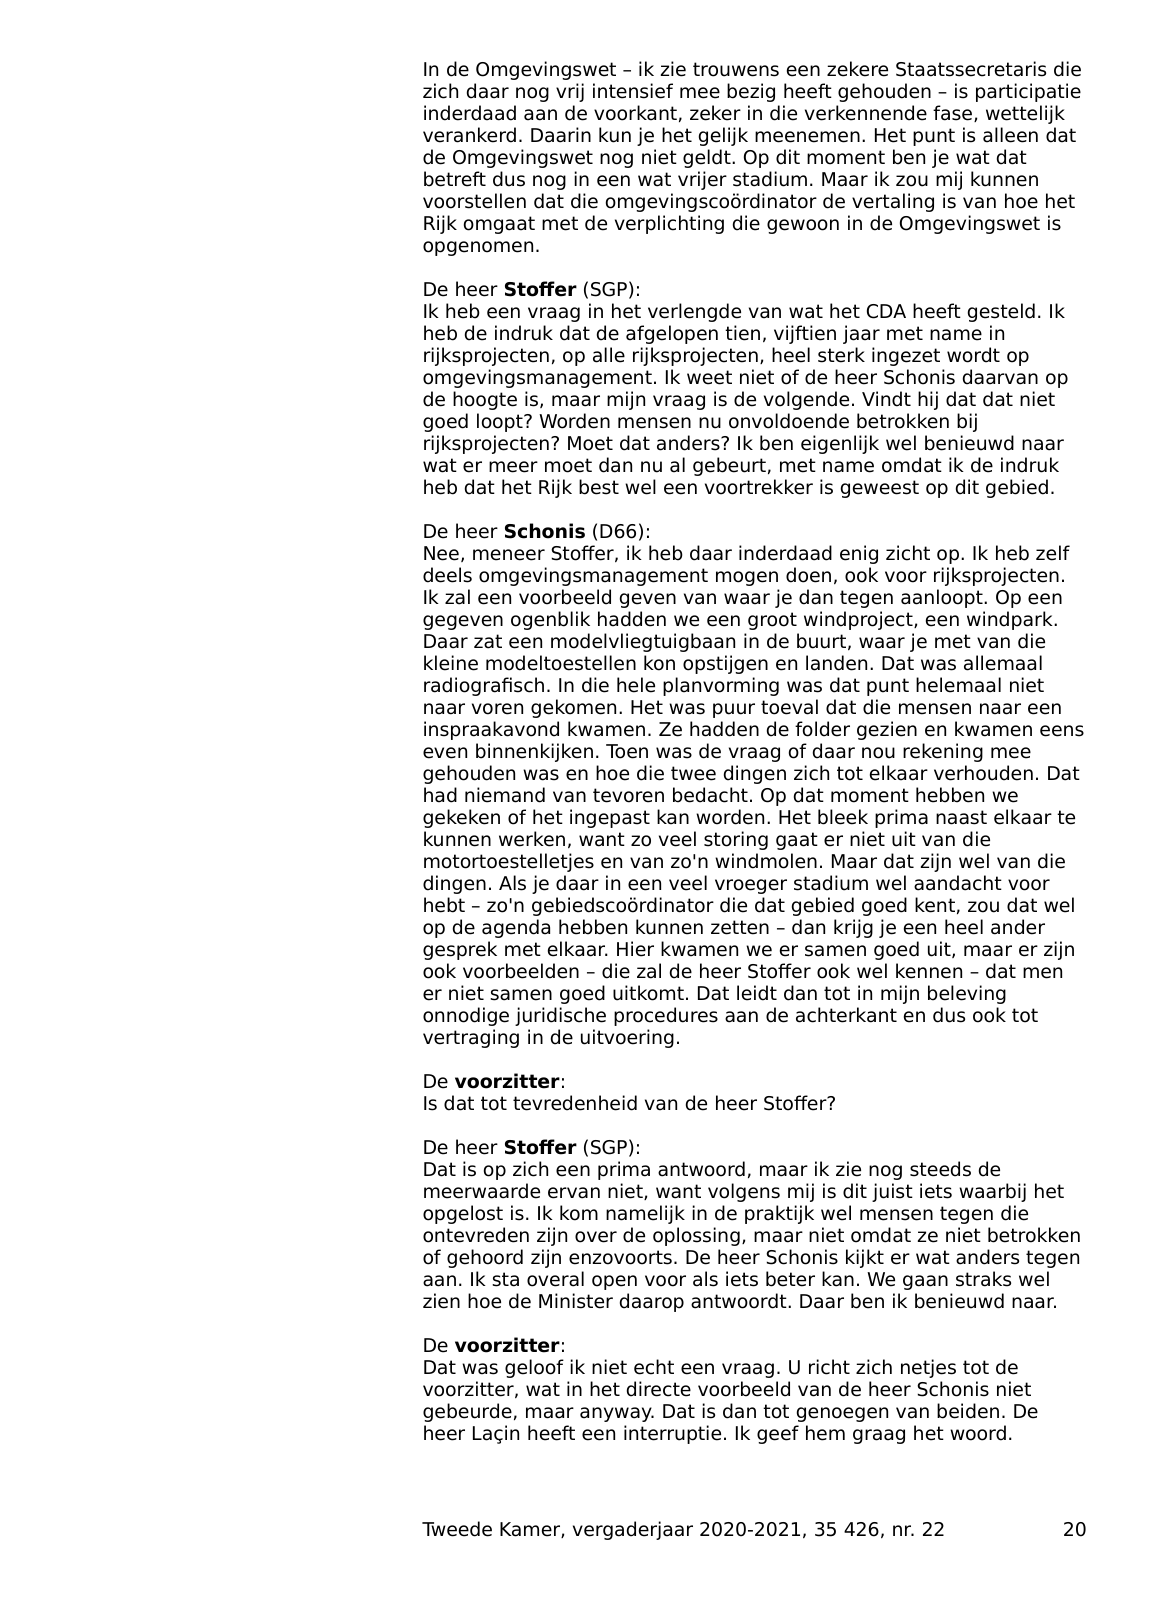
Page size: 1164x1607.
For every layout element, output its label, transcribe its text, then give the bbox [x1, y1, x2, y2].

text De voorzitter: [422, 1335, 1087, 1357]
text Ik heb een vraag in het verlengde van wat het CDA heeft gesteld. Ik heb de indruk dat de afgelopen tien, vijftien jaar met name in rijksprojecten, op alle rijksprojecten, heel sterk ingezet wordt op omgevingsmanagement. Ik weet niet of de heer Schonis daarvan op de hoogte is, maar mijn vraag is de volgende. Vindt hij dat dat niet goed loopt? Worden mensen nu onvoldoende betrokken bij rijksprojecten? Moet dat anders? Ik ben eigenlijk wel benieuwd naar wat er meer moet dan nu al gebeurt, met name omdat ik de indruk heb dat het Rijk best wel een voortrekker is geweest op dit gebied. [422, 301, 1087, 499]
text Dat is op zich een prima antwoord, maar ik zie nog steeds de meerwaarde ervan niet, want volgens mij is dit juist iets waarbij het opgelost is. Ik kom namelijk in de praktijk wel mensen tegen die ontevreden zijn over de oplossing, maar niet omdat ze niet betrokken of gehoord zijn enzovoorts. De heer Schonis kijkt er wat anders tegen aan. Ik sta overal open voor als iets beter kan. We gaan straks wel zien hoe de Minister daarop antwoordt. Daar ben ik benieuwd naar. [422, 1159, 1087, 1313]
text In de Omgevingswet – ik zie trouwens een zekere Staatssecretaris die zich daar nog vrij intensief mee bezig heeft gehouden – is participatie inderdaad aan de voorkant, zeker in die verkennende fase, wettelijk verankerd. Daarin kun je het gelijk meenemen. Het punt is alleen dat de Omgevingswet nog niet geldt. Op dit moment ben je wat dat betreft dus nog in een wat vrijer stadium. Maar ik zou mij kunnen voorstellen dat die omgevingscoördinator de vertaling is van hoe het Rijk omgaat met de verplichting die gewoon in de Omgevingswet is opgenomen. [422, 59, 1087, 257]
text De voorzitter: [422, 1071, 1087, 1093]
text De heer Stoffer (SGP): [422, 1137, 1087, 1159]
text Dat was geloof ik niet echt een vraag. U richt zich netjes tot de voorzitter, wat in het directe voorbeeld van de heer Schonis niet gebeurde, maar anyway. Dat is dan tot genoegen van beiden. De heer Laçin heeft een interruptie. Ik geef hem graag het woord. [422, 1357, 1087, 1445]
text De heer Schonis (D66): [422, 521, 1087, 543]
text De heer Stoffer (SGP): [422, 279, 1087, 301]
text Is dat tot tevredenheid van de heer Stoffer? [422, 1093, 1087, 1115]
text Nee, meneer Stoffer, ik heb daar inderdaad enig zicht op. Ik heb zelf deels omgevingsmanagement mogen doen, ook voor rijksprojecten. Ik zal een voorbeeld geven van waar je dan tegen aanloopt. Op een gegeven ogenblik hadden we een groot windproject, een windpark. Daar zat een modelvliegtuigbaan in de buurt, waar je met van die kleine modeltoestellen kon opstijgen en landen. Dat was allemaal radiografisch. In die hele planvorming was dat punt helemaal niet naar voren gekomen. Het was puur toeval dat die mensen naar een inspraakavond kwamen. Ze hadden de folder gezien en kwamen eens even binnenkijken. Toen was de vraag of daar nou rekening mee gehouden was en hoe die twee dingen zich tot elkaar verhouden. Dat had niemand van tevoren bedacht. Op dat moment hebben we gekeken of het ingepast kan worden. Het bleek prima naast elkaar te kunnen werken, want zo veel storing gaat er niet uit van die motortoestelletjes en van zo'n windmolen. Maar dat zijn wel van die dingen. Als je daar in een veel vroeger stadium wel aandacht voor hebt – zo'n gebiedscoördinator die dat gebied goed kent, zou dat wel op de agenda hebben kunnen zetten – dan krijg je een heel ander gesprek met elkaar. Hier kwamen we er samen goed uit, maar er zijn ook voorbeelden – die zal de heer Stoffer ook wel kennen – dat men er niet samen goed uitkomt. Dat leidt dan tot in mijn beleving onnodige juridische procedures aan de achterkant en dus ook tot vertraging in de uitvoering. [422, 543, 1087, 1048]
